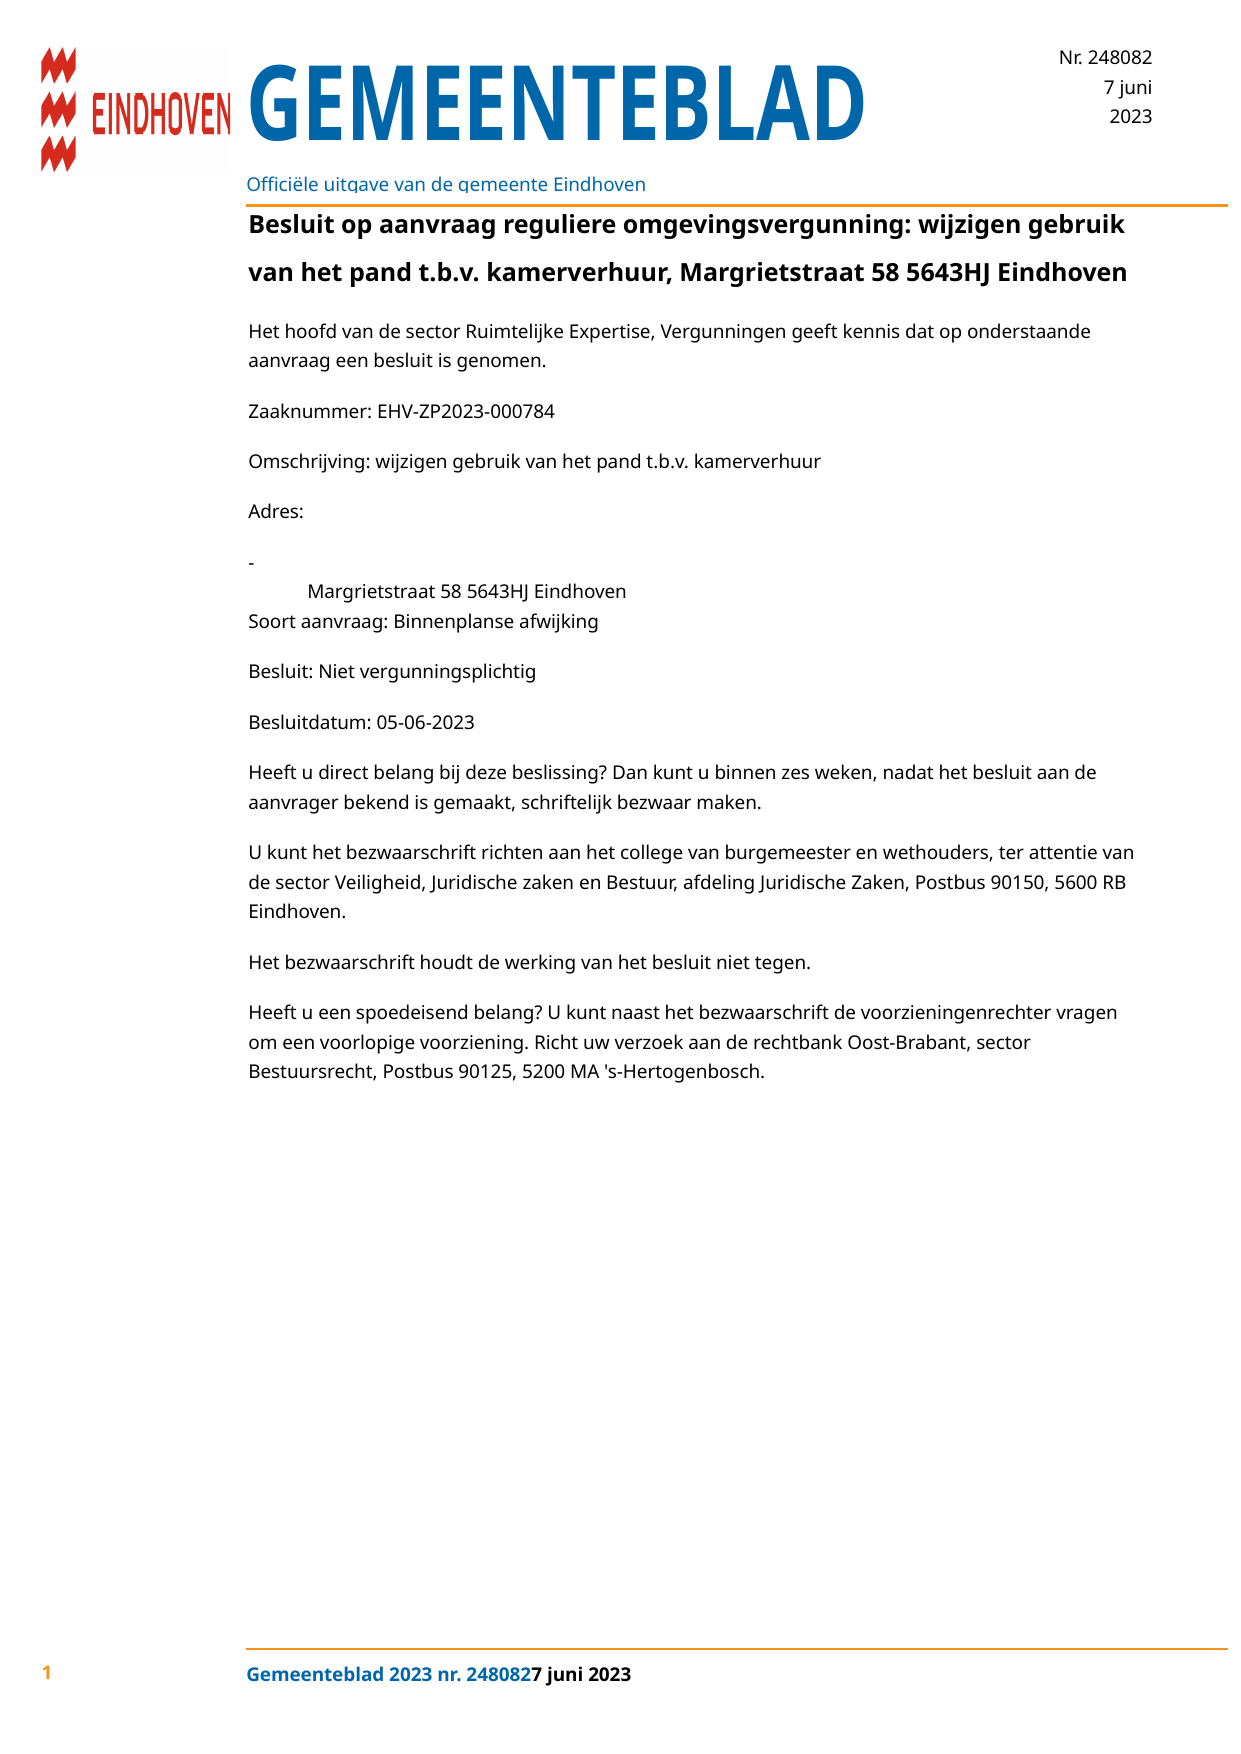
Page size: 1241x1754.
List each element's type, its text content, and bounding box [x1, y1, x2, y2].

text Adres: [248, 499, 1152, 524]
text Besluit: Niet vergunningsplichtig [248, 659, 1152, 684]
text Het hoofd van de sector Ruimtelijke Expertise, Vergunningen geeft kennis dat op onderstaande aanvraag een besluit is genomen. [248, 318, 1152, 373]
text Omschrijving: wijzigen gebruik van het pand t.b.v. kamerverhuur [248, 448, 1152, 474]
picture [41, 47, 231, 172]
text U kunt het bezwaarschrift richten aan het college van burgemeester en wethouders, ter attentie van de sector Veiligheid, Juridische zaken en Bestuur, afdeling Juridische Zaken, Postbus 90150, 5600 RB Eindhoven. [248, 839, 1152, 924]
text Heeft u direct belang bij deze beslissing? Dan kunt u binnen zes weken, nadat het besluit aan de aanvrager bekend is gemaakt, schriftelijk bezwaar maken. [248, 759, 1152, 815]
text Zaaknummer: EHV-ZP2023-000784 [248, 398, 1152, 424]
list Margrietstraat 58 5643HJ Eindhoven [248, 579, 1152, 604]
text Besluit op aanvraag reguliere omgevingsvergunning: wijzigen gebruik van het pand t.b.v. kamerverhuur, Margrietstraat 58 5643HJ Eindhoven [248, 207, 1152, 288]
text Heeft u een spoedeisend belang? U kunt naast het bezwaarschrift de voorzieningenrechter vragen om een voorlopige voorziening. Richt uw verzoek aan de rechtbank Oost-Brabant, sector Bestuursrecht, Postbus 90125, 5200 MA 's-Hertogenbosch. [248, 999, 1152, 1084]
text Het bezwaarschrift houdt de werking van het besluit niet tegen. [248, 949, 1152, 975]
text Besluitdatum: 05-06-2023 [248, 709, 1152, 735]
text Soort aanvraag: Binnenplanse afwijking [248, 608, 1152, 634]
